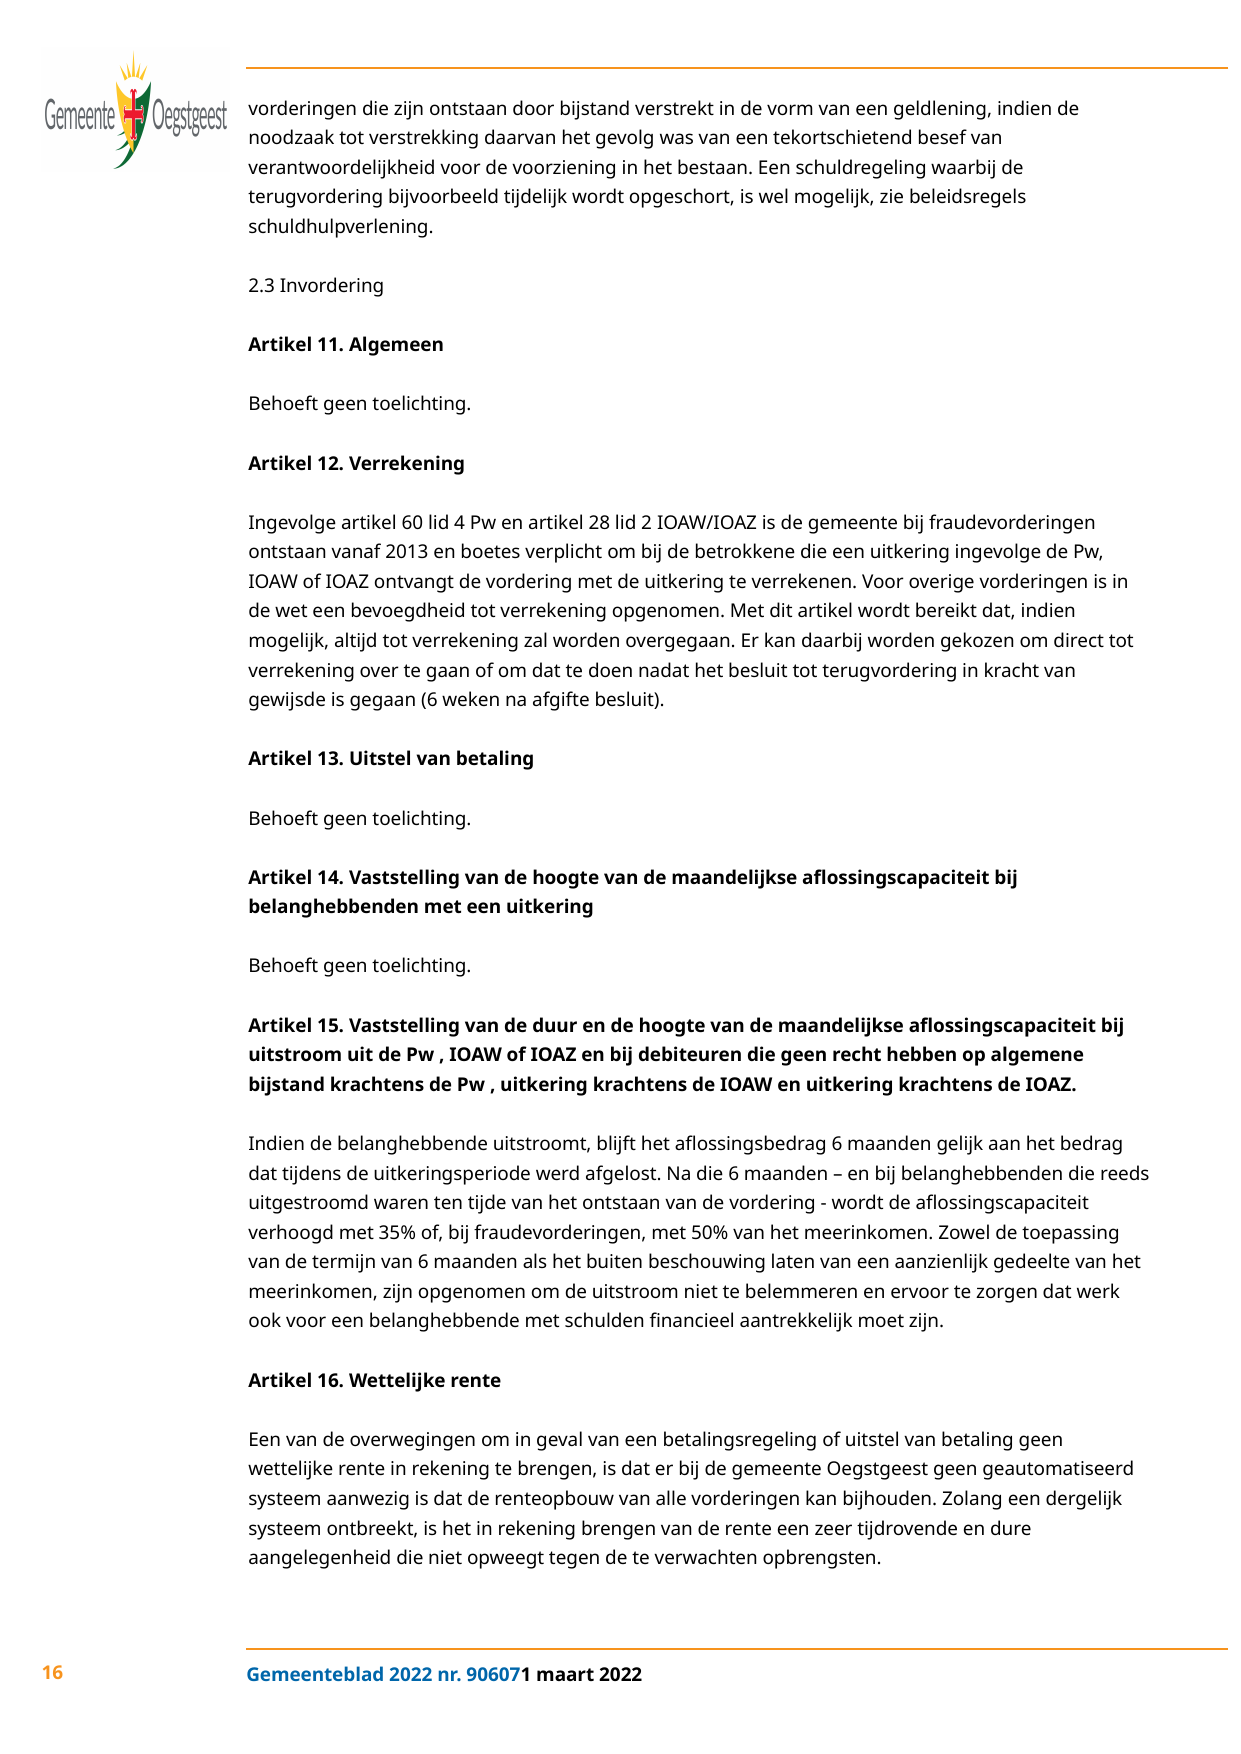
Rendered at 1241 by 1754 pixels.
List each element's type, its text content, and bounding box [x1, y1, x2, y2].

text Een van de overwegingen om in geval van een betalingsregeling of uitstel van betaling geen wettelijke rente in rekening te brengen, is dat er bij de gemeente Oegstgeest geen geautomatiseerd systeem aanwezig is dat de renteopbouw van alle vorderingen kan bijhouden. Zolang een dergelijk systeem ontbreekt, is het in rekening brengen van de rente een zeer tijdrovende en dure aangelegenheid die niet opweegt tegen de te verwachten opbrengsten. [248, 1426, 1152, 1570]
text Indien de belanghebbende uitstroomt, blijft het aflossingsbedrag 6 maanden gelijk aan het bedrag dat tijdens de uitkeringsperiode werd afgelost. Na die 6 maanden – en bij belanghebbenden die reeds uitgestroomd waren ten tijde van het ontstaan van de vordering - wordt de aflossingscapaciteit verhoogd met 35% of, bij fraudevorderingen, met 50% van het meerinkomen. Zowel de toepassing van de termijn van 6 maanden als het buiten beschouwing laten van een aanzienlijk gedeelte van het meerinkomen, zijn opgenomen om de uitstroom niet te belemmeren en ervoor te zorgen dat werk ook voor een belanghebbende met schulden financieel aantrekkelijk moet zijn. [248, 1130, 1152, 1333]
text Artikel 11. Algemeen [248, 331, 1152, 357]
text Ingevolge artikel 60 lid 4 Pw en artikel 28 lid 2 IOAW/IOAZ is de gemeente bij fraudevorderingen ontstaan vanaf 2013 en boetes verplicht om bij de betrokkene die een uitkering ingevolge de Pw, IOAW of IOAZ ontvangt de vordering met de uitkering te verrekenen. Voor overige vorderingen is in de wet een bevoegdheid tot verrekening opgenomen. Met dit artikel wordt bereikt dat, indien mogelijk, altijd tot verrekening zal worden overgegaan. Er kan daarbij worden gekozen om direct tot verrekening over te gaan of om dat te doen nadat het besluit tot terugvordering in kracht van gewijsde is gegaan (6 weken na afgifte besluit). [248, 509, 1152, 712]
text Artikel 16. Wettelijke rente [248, 1367, 1152, 1393]
text Artikel 15. Vaststelling van de duur en de hoogte van de maandelijkse aflossingscapaciteit bij uitstroom uit de Pw , IOAW of IOAZ en bij debiteuren die geen recht hebben op algemene bijstand krachtens de Pw , uitkering krachtens de IOAW en uitkering krachtens de IOAZ. [248, 1012, 1152, 1097]
text vorderingen die zijn ontstaan door bijstand verstrekt in de vorm van een geldlening, indien de noodzaak tot verstrekking daarvan het gevolg was van een tekortschietend besef van verantwoordelijkheid voor de voorziening in het bestaan. Een schuldregeling waarbij de terugvordering bijvoorbeeld tijdelijk wordt opgeschort, is wel mogelijk, zie beleidsregels schuldhulpverlening. [248, 95, 1152, 239]
text 2.3 Invordering [248, 272, 1152, 298]
picture [41, 47, 231, 172]
text Artikel 14. Vaststelling van de hoogte van de maandelijkse aflossingscapaciteit bij belanghebbenden met een uitkering [248, 864, 1152, 919]
text Behoeft geen toelichting. [248, 805, 1152, 831]
text Behoeft geen toelichting. [248, 953, 1152, 978]
text Artikel 12. Verrekening [248, 450, 1152, 476]
text Behoeft geen toelichting. [248, 391, 1152, 416]
text Artikel 13. Uitstel van betaling [248, 746, 1152, 771]
